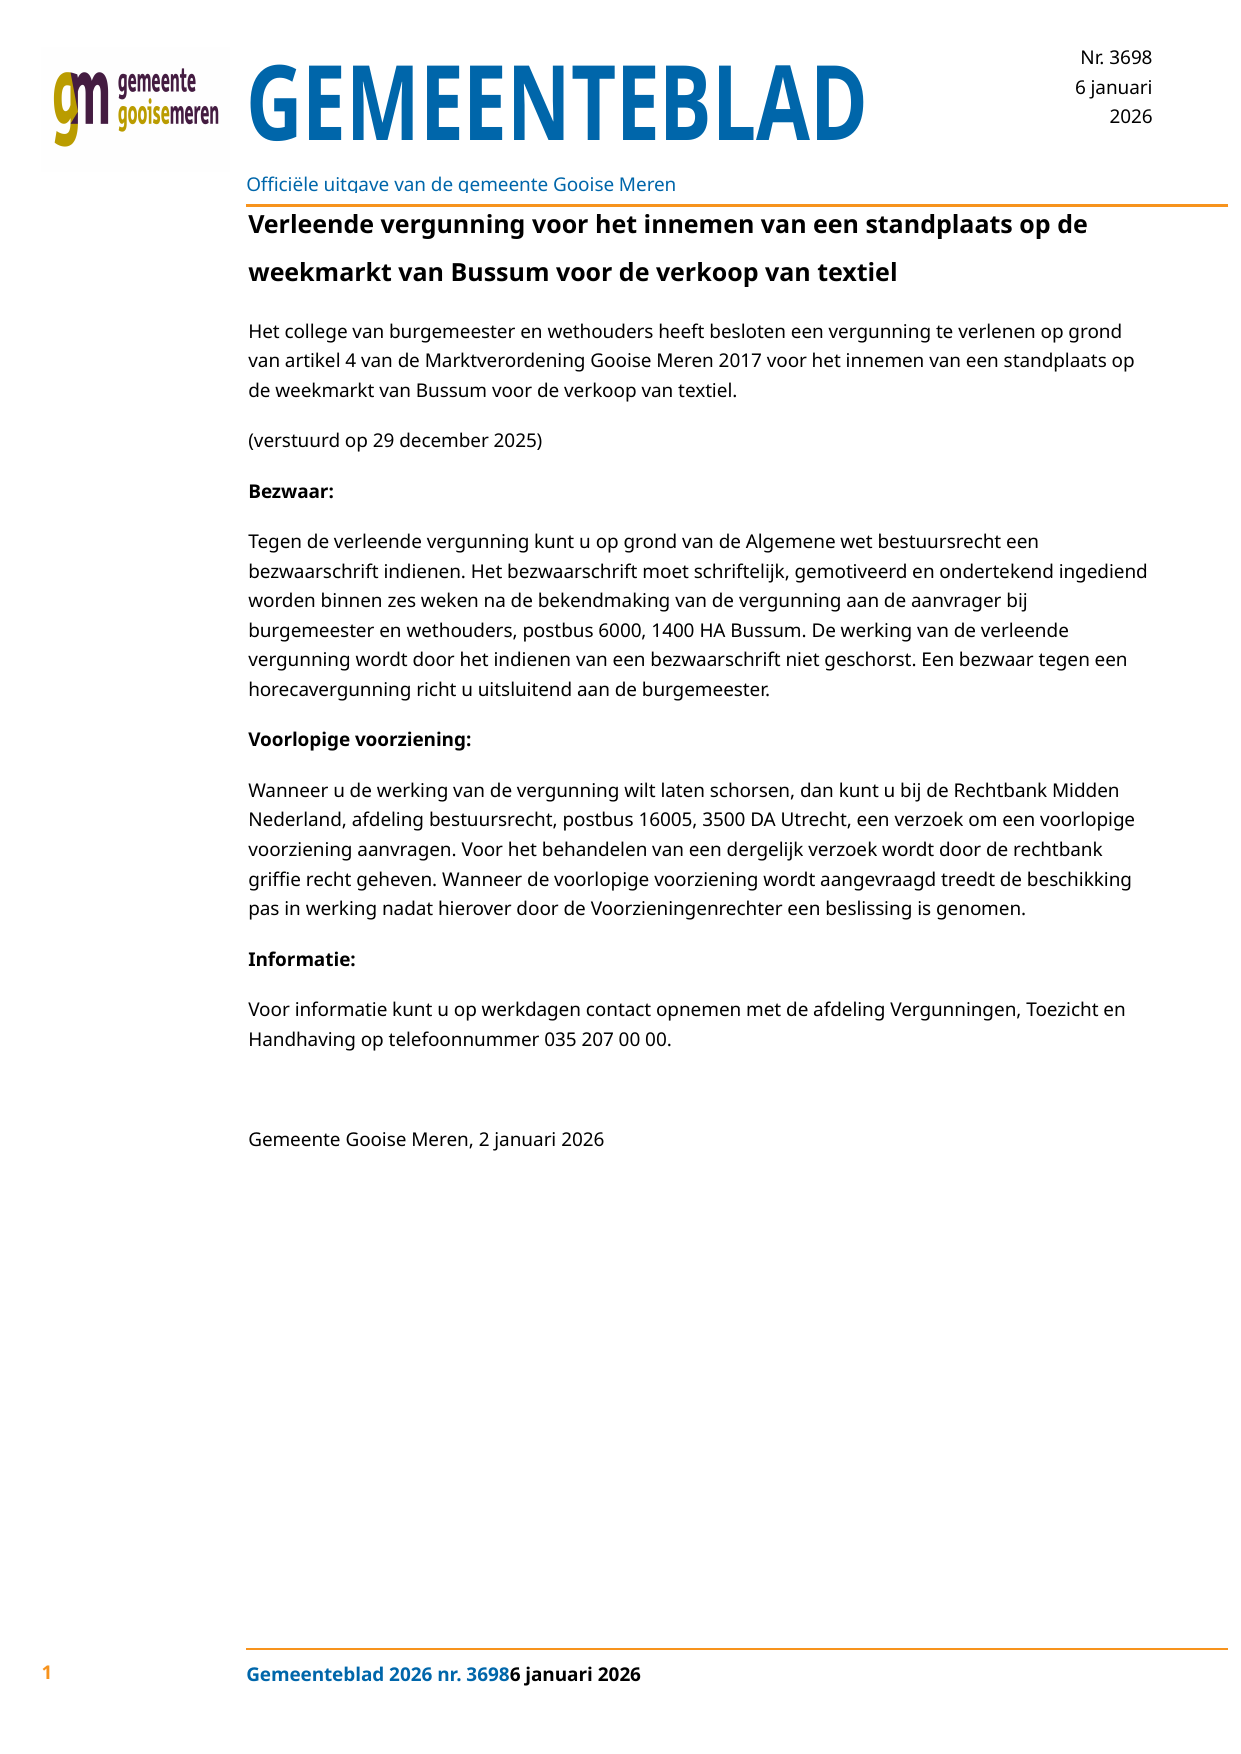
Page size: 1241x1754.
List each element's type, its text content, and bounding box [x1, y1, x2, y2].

text Voorlopige voorziening: [248, 727, 1152, 752]
text Voor informatie kunt u op werkdagen contact opnemen met de afdeling Vergunningen, Toezicht en Handhaving op telefoonnummer 035 207 00 00. [248, 996, 1152, 1052]
text (verstuurd op 29 december 2025) [248, 427, 1152, 453]
text Gemeente Gooise Meren, 2 januari 2026 [248, 1127, 1152, 1152]
text Tegen de verleende vergunning kunt u op grond van de Algemene wet bestuursrecht een bezwaarschrift indienen. Het bezwaarschrift moet schriftelijk, gemotiveerd en ondertekend ingediend worden binnen zes weken na de bekendmaking van de vergunning aan de aanvrager bij burgemeester en wethouders, postbus 6000, 1400 HA Bussum. De werking van de verleende vergunning wordt door het indienen van een bezwaarschrift niet geschorst. Een bezwaar tegen een horecavergunning richt u uitsluitend aan de burgemeester. [248, 528, 1152, 702]
text Informatie: [248, 946, 1152, 972]
text Het college van burgemeester en wethouders heeft besloten een vergunning te verlenen op grond van artikel 4 van de Marktverordening Gooise Meren 2017 voor het innemen van een standplaats op de weekmarkt van Bussum voor de verkoop van textiel. [248, 318, 1152, 403]
text Wanneer u de werking van de vergunning wilt laten schorsen, dan kunt u bij de Rechtbank Midden Nederland, afdeling bestuursrecht, postbus 16005, 3500 DA Utrecht, een verzoek om een voorlopige voorziening aanvragen. Voor het behandelen van een dergelijk verzoek wordt door de rechtbank griffie recht geheven. Wanneer de voorlopige voorziening wordt aangevraagd treedt de beschikking pas in werking nadat hierover door de Voorzieningenrechter een beslissing is genomen. [248, 777, 1152, 921]
text Verleende vergunning voor het innemen van een standplaats op de weekmarkt van Bussum voor de verkoop van textiel [248, 207, 1152, 288]
text Bezwaar: [248, 478, 1152, 504]
picture [41, 47, 231, 172]
